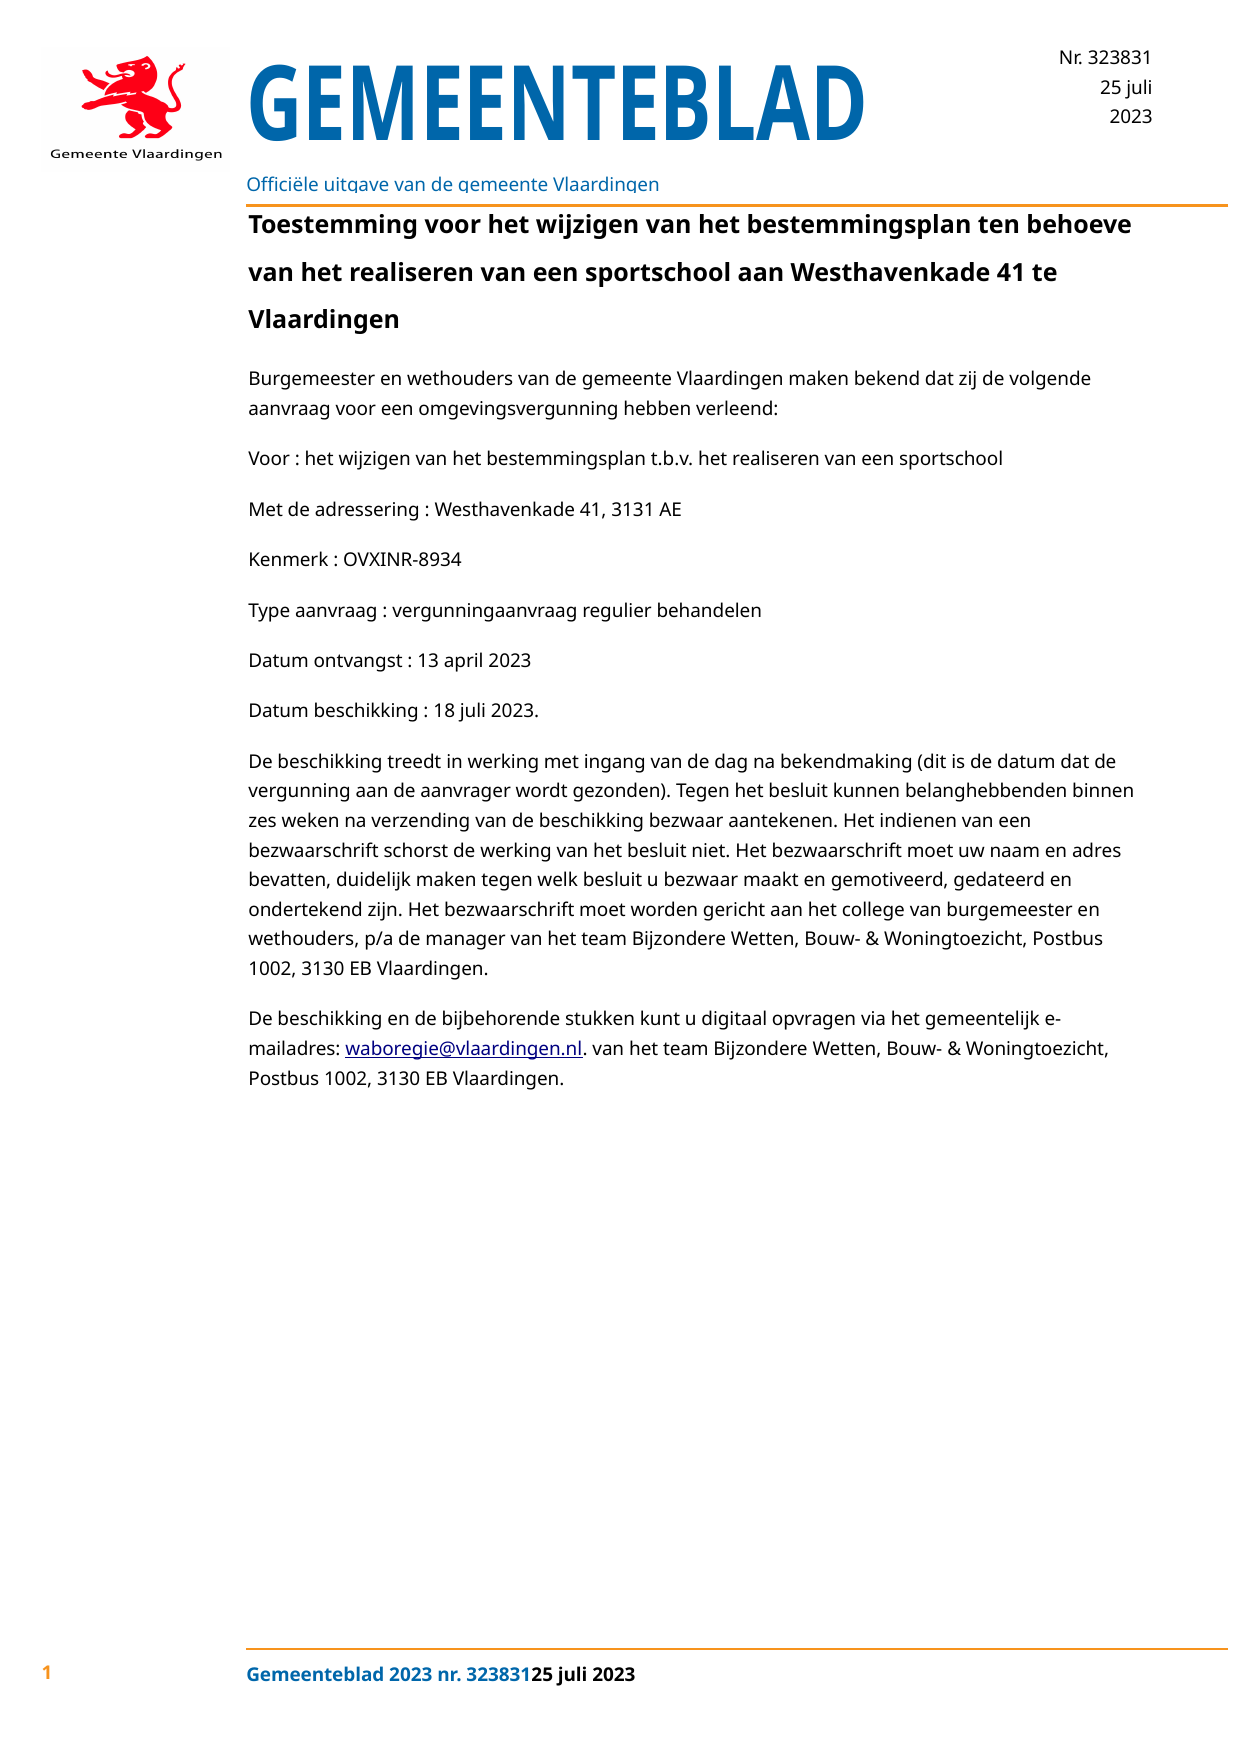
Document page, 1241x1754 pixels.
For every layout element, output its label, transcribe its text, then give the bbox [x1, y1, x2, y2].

text Met de adressering : Westhavenkade 41, 3131 AE [248, 496, 1152, 522]
text Datum ontvangst : 13 april 2023 [248, 647, 1152, 673]
text De beschikking en de bijbehorende stukken kunt u digitaal opvragen via het gemeentelijk e-mailadres: waboregie@vlaardingen.nl. van het team Bijzondere Wetten, Bouw- & Woningtoezicht, Postbus 1002, 3130 EB Vlaardingen. [248, 1006, 1152, 1090]
text Datum beschikking : 18 juli 2023. [248, 698, 1152, 723]
picture [41, 47, 231, 172]
text Type aanvraag : vergunningaanvraag regulier behandelen [248, 597, 1152, 622]
text De beschikking treedt in werking met ingang van de dag na bekendmaking (dit is de datum dat de vergunning aan de aanvrager wordt gezonden). Tegen het besluit kunnen belanghebbenden binnen zes weken na verzending van de beschikking bezwaar aantekenen. Het indienen van een bezwaarschrift schorst de werking van het besluit niet. Het bezwaarschrift moet uw naam en adres bevatten, duidelijk maken tegen welk besluit u bezwaar maakt en gemotiveerd, gedateerd en ondertekend zijn. Het bezwaarschrift moet worden gericht aan het college van burgemeester en wethouders, p/a de manager van het team Bijzondere Wetten, Bouw- & Woningtoezicht, Postbus 1002, 3130 EB Vlaardingen. [248, 748, 1152, 981]
text Kenmerk : OVXINR-8934 [248, 546, 1152, 572]
text Toestemming voor het wijzigen van het bestemmingsplan ten behoeve van het realiseren van een sportschool aan Westhavenkade 41 te Vlaardingen [248, 207, 1152, 336]
text Voor : het wijzigen van het bestemmingsplan t.b.v. het realiseren van een sportschool [248, 446, 1152, 471]
text Burgemeester en wethouders van de gemeente Vlaardingen maken bekend dat zij de volgende aanvraag voor een omgevingsvergunning hebben verleend: [248, 366, 1152, 421]
